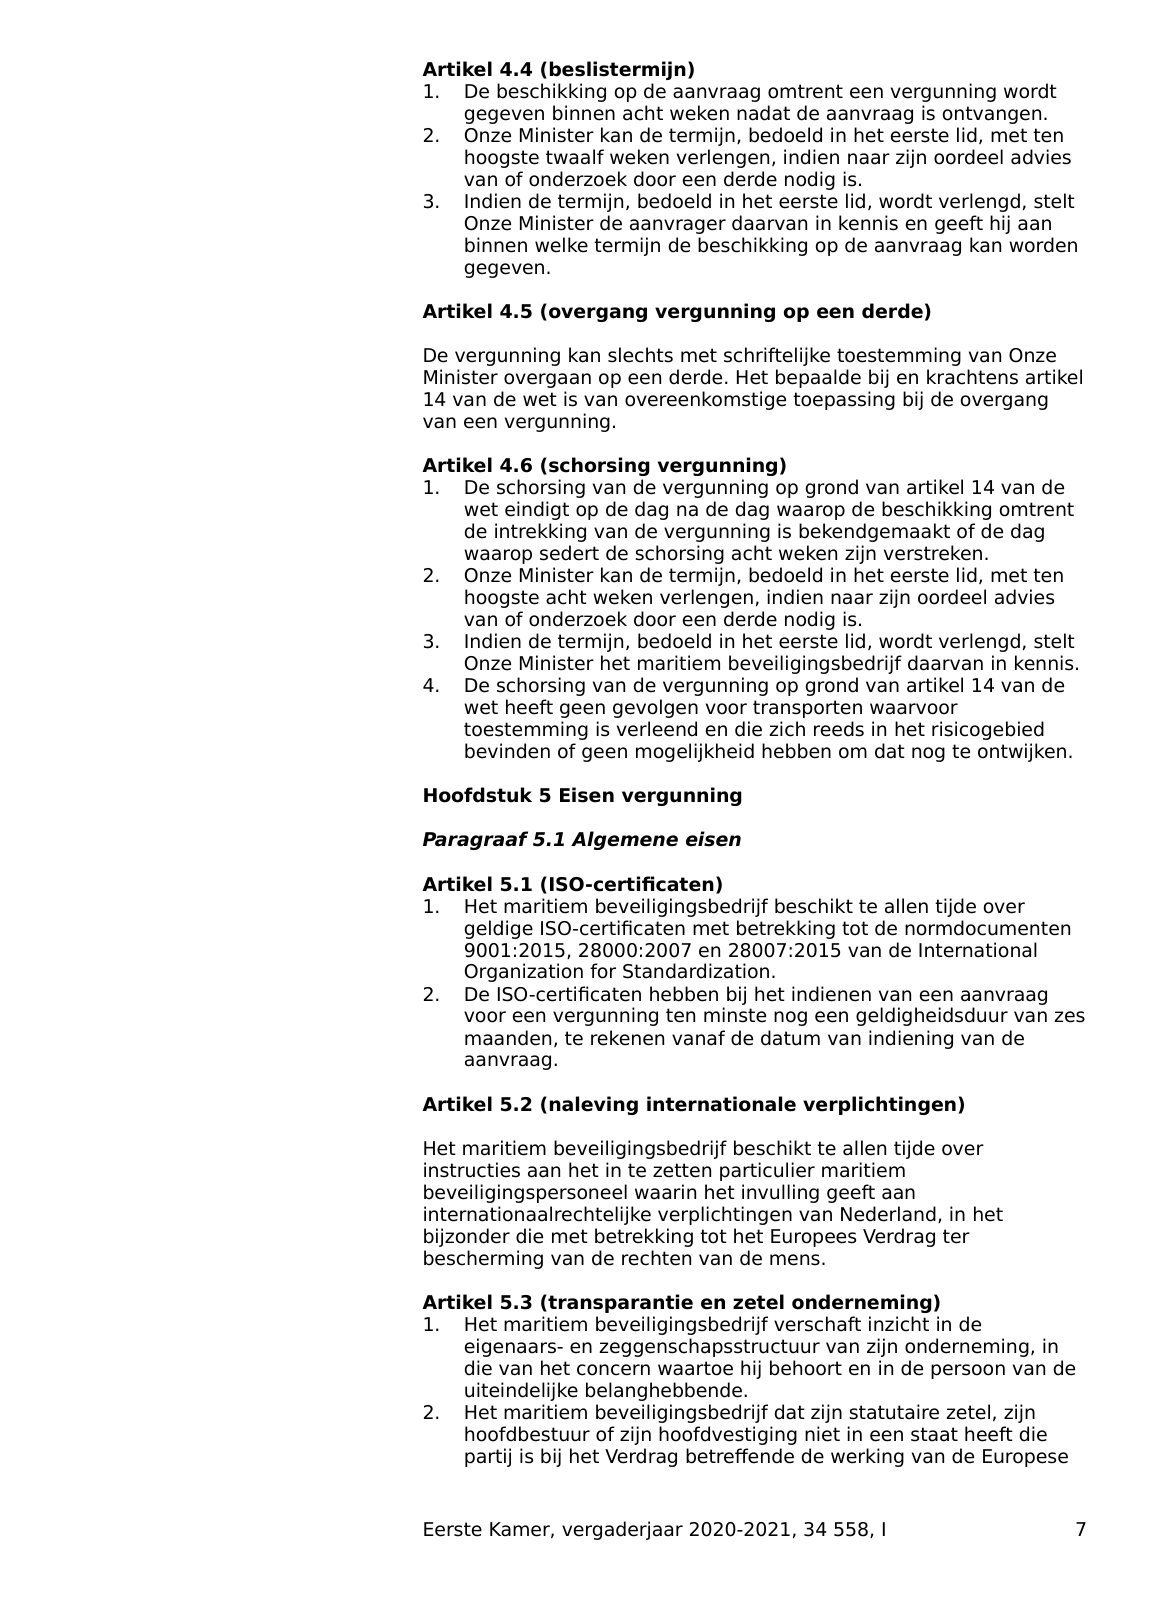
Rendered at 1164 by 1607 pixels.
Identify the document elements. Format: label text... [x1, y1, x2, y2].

text 2. Onze Minister kan de termijn, bedoeld in het eerste lid, met ten hoogste acht weken verlengen, indien naar zijn oordeel advies van of onderzoek door een derde nodig is. [422, 565, 1087, 631]
text Het maritiem beveiligingsbedrijf beschikt te allen tijde over instructies aan het in te zetten particulier maritiem beveiligingspersoneel waarin het invulling geeft aan internationaalrechtelijke verplichtingen van Nederland, in het bijzonder die met betrekking tot het Europees Verdrag ter bescherming van de rechten van de mens. [422, 1138, 1087, 1269]
text 4. De schorsing van de vergunning op grond van artikel 14 van de wet heeft geen gevolgen voor transporten waarvoor toestemming is verleend en die zich reeds in het risicogebied bevinden of geen mogelijkheid hebben om dat nog te ontwijken. [422, 675, 1087, 763]
text 1. Het maritiem beveiligingsbedrijf verschaft inzicht in de eigenaars- en zeggenschapsstructuur van zijn onderneming, in die van het concern waartoe hij behoort en in de persoon van de uiteindelijke belanghebbende. [422, 1314, 1087, 1402]
subtitle Artikel 5.3 (transparantie en zetel onderneming) [422, 1292, 1087, 1314]
subtitle Paragraaf 5.1 Algemene eisen [422, 829, 1087, 851]
subtitle Artikel 4.5 (overgang vergunning op een derde) [422, 301, 1087, 323]
text 1. De schorsing van de vergunning op grond van artikel 14 van de wet eindigt op de dag na de dag waarop de beschikking omtrent de intrekking van de vergunning is bekendgemaakt of de dag waarop sedert de schorsing acht weken zijn verstreken. [422, 477, 1087, 565]
subtitle Hoofdstuk 5 Eisen vergunning [422, 785, 1087, 807]
text 1. De beschikking op de aanvraag omtrent een vergunning wordt gegeven binnen acht weken nadat de aanvraag is ontvangen. [422, 81, 1087, 125]
text 2. Het maritiem beveiligingsbedrijf dat zijn statutaire zetel, zijn hoofdbestuur of zijn hoofdvestiging niet in een staat heeft die partij is bij het Verdrag betreffende de werking van de Europese [422, 1402, 1087, 1468]
text De vergunning kan slechts met schriftelijke toestemming van Onze Minister overgaan op een derde. Het bepaalde bij en krachtens artikel 14 van de wet is van overeenkomstige toepassing bij de overgang van een vergunning. [422, 345, 1087, 433]
subtitle Artikel 5.2 (naleving internationale verplichtingen) [422, 1093, 1087, 1116]
subtitle Artikel 4.6 (schorsing vergunning) [422, 455, 1087, 477]
text 3. Indien de termijn, bedoeld in het eerste lid, wordt verlengd, stelt Onze Minister het maritiem beveiligingsbedrijf daarvan in kennis. [422, 631, 1087, 675]
text 1. Het maritiem beveiligingsbedrijf beschikt te allen tijde over geldige ISO-certificaten met betrekking tot de normdocumenten 9001:2015, 28000:2007 en 28007:2015 van de International Organization for Standardization. [422, 896, 1087, 983]
subtitle Artikel 4.4 (beslistermijn) [422, 59, 1087, 81]
text 2. De ISO-certificaten hebben bij het indienen van een aanvraag voor een vergunning ten minste nog een geldigheidsduur van zes maanden, te rekenen vanaf de datum van indiening van de aanvraag. [422, 983, 1087, 1071]
text 2. Onze Minister kan de termijn, bedoeld in het eerste lid, met ten hoogste twaalf weken verlengen, indien naar zijn oordeel advies van of onderzoek door een derde nodig is. [422, 125, 1087, 191]
subtitle Artikel 5.1 (ISO-certificaten) [422, 873, 1087, 896]
text 3. Indien de termijn, bedoeld in het eerste lid, wordt verlengd, stelt Onze Minister de aanvrager daarvan in kennis en geeft hij aan binnen welke termijn de beschikking op de aanvraag kan worden gegeven. [422, 191, 1087, 279]
